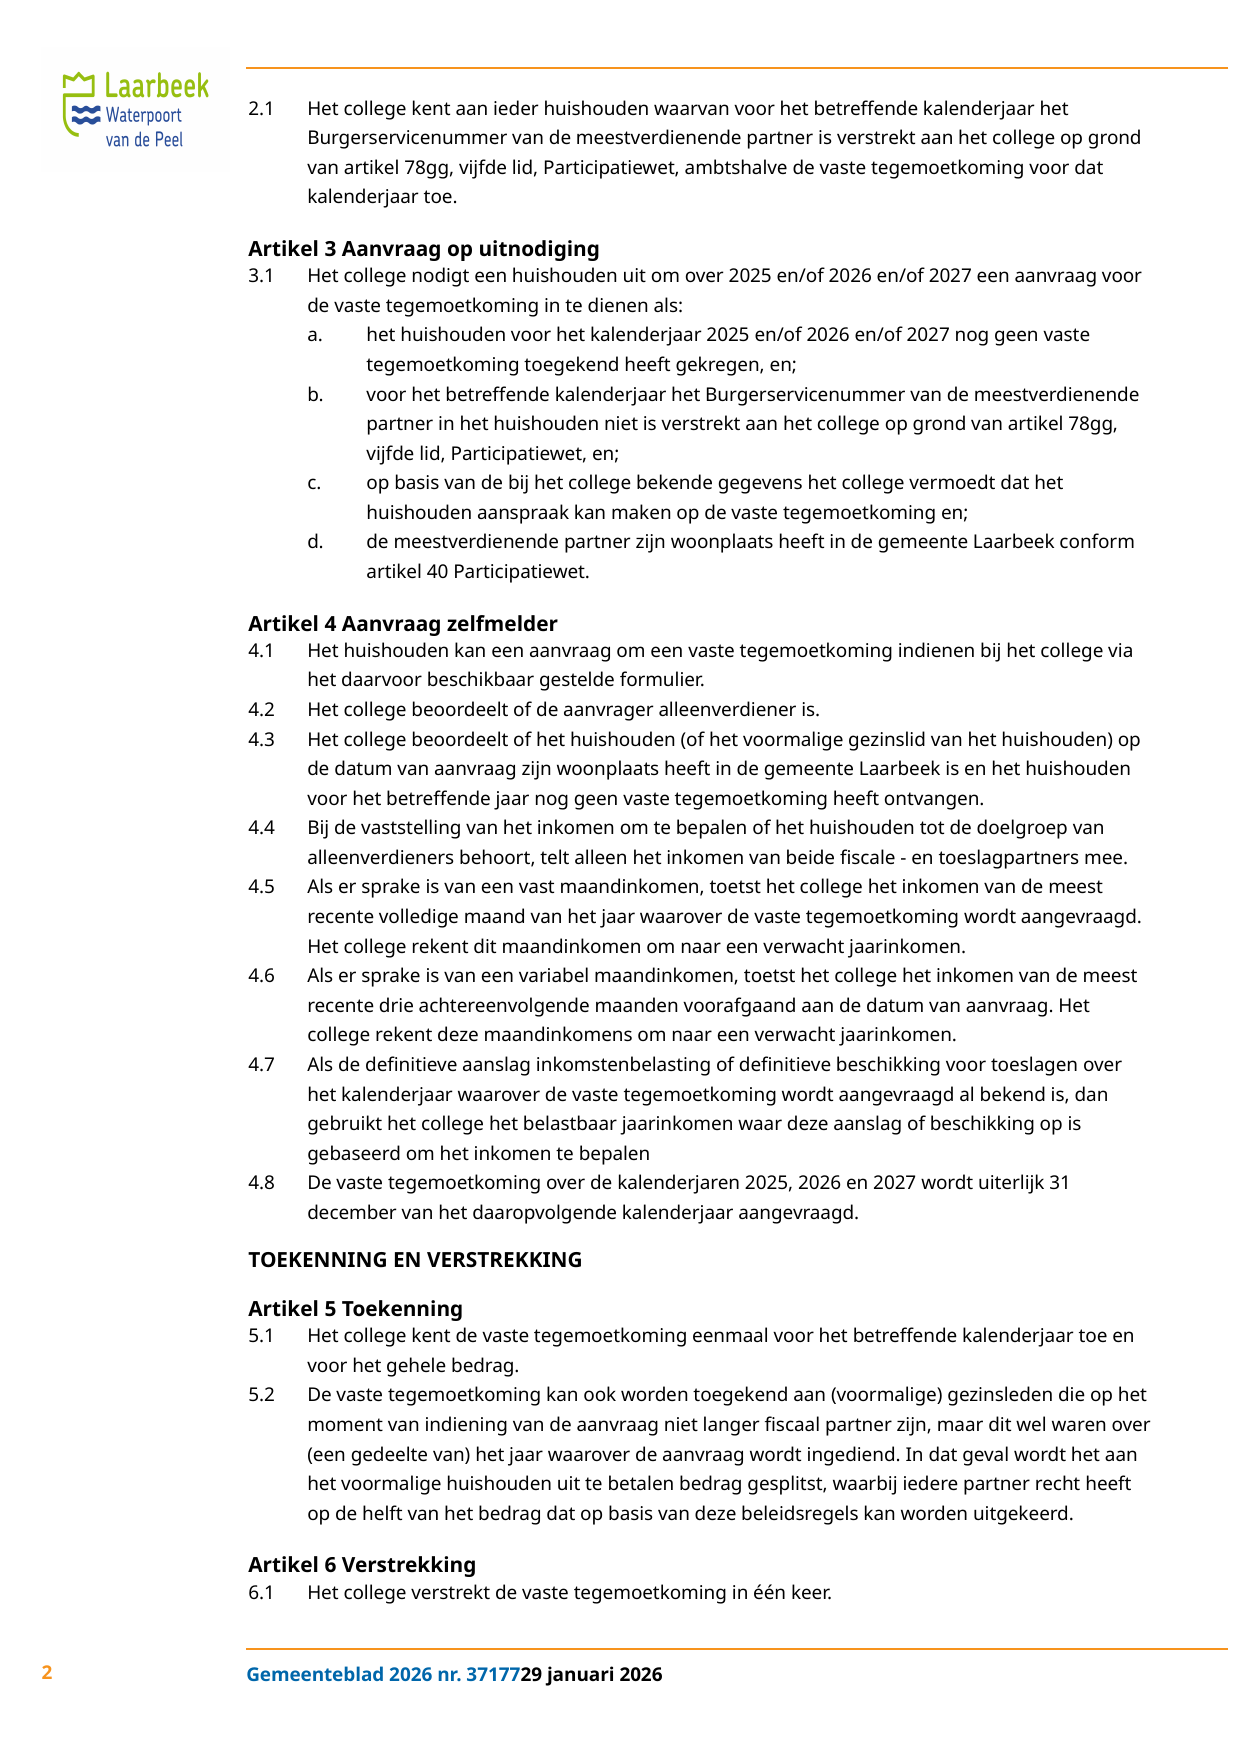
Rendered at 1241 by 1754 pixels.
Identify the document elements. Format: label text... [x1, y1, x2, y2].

list Het huishouden kan een aanvraag om een vaste tegemoetkoming indienen bij het college via het daarvoor beschikbaar gestelde formulier. [248, 637, 1152, 692]
text Artikel 5 Toekenning [248, 1294, 1152, 1322]
picture [41, 47, 231, 172]
list Het college beoordeelt of het huishouden (of het voormalige gezinslid van het huishouden) op de datum van aanvraag zijn woonplaats heeft in de gemeente Laarbeek is en het huishouden voor het betreffende jaar nog geen vaste tegemoetkoming heeft ontvangen. [248, 726, 1152, 811]
list Als de definitieve aanslag inkomstenbelasting of definitieve beschikking voor toeslagen over het kalenderjaar waarover de vaste tegemoetkoming wordt aangevraagd al bekend is, dan gebruikt het college het belastbaar jaarinkomen waar deze aanslag of beschikking op is gebaseerd om het inkomen te bepalen [248, 1051, 1152, 1166]
list de meestverdienende partner zijn woonplaats heeft in de gemeente Laarbeek conform artikel 40 Participatiewet. [307, 529, 1152, 584]
list De vaste tegemoetkoming over de kalenderjaren 2025, 2026 en 2027 wordt uiterlijk 31 december van het daaropvolgende kalenderjaar aangevraagd. [248, 1169, 1152, 1225]
list Het college kent aan ieder huishouden waarvan voor het betreffende kalenderjaar het Burgerservicenummer van de meestverdienende partner is verstrekt aan het college op grond van artikel 78gg, vijfde lid, Participatiewet, ambtshalve de vaste tegemoetkoming voor dat kalenderjaar toe. [248, 95, 1152, 209]
list Het college beoordeelt of de aanvrager alleenverdiener is. [248, 696, 1152, 722]
list op basis van de bij het college bekende gegevens het college vermoedt dat het huishouden aanspraak kan maken op de vaste tegemoetkoming en; [307, 469, 1152, 525]
text Artikel 3 Aanvraag op uitnodiging [248, 234, 1152, 262]
text Artikel 4 Aanvraag zelfmelder [248, 609, 1152, 637]
list Het college verstrekt de vaste tegemoetkoming in één keer. [248, 1579, 1152, 1604]
list Als er sprake is van een vast maandinkomen, toetst het college het inkomen van de meest recente volledige maand van het jaar waarover de vaste tegemoetkoming wordt aangevraagd. Het college rekent dit maandinkomen om naar een verwacht jaarinkomen. [248, 874, 1152, 959]
list Als er sprake is van een variabel maandinkomen, toetst het college het inkomen van de meest recente drie achtereenvolgende maanden voorafgaand aan de datum van aanvraag. Het college rekent deze maandinkomens om naar een verwacht jaarinkomen. [248, 962, 1152, 1047]
text TOEKENNING EN VERSTREKKING [248, 1245, 1152, 1273]
list Bij de vaststelling van het inkomen om te bepalen of het huishouden tot de doelgroep van alleenverdieners behoort, telt alleen het inkomen van beide fiscale - en toeslagpartners mee. [248, 814, 1152, 870]
list Het college kent de vaste tegemoetkoming eenmaal voor het betreffende kalenderjaar toe en voor het gehele bedrag. [248, 1322, 1152, 1378]
list Het college nodigt een huishouden uit om over 2025 en/of 2026 en/of 2027 een aanvraag voor de vaste tegemoetkoming in te dienen als: [248, 262, 1152, 318]
list voor het betreffende kalenderjaar het Burgerservicenummer van de meestverdienende partner in het huishouden niet is verstrekt aan het college op grond van artikel 78gg, vijfde lid, Participatiewet, en; [307, 381, 1152, 466]
list het huishouden voor het kalenderjaar 2025 en/of 2026 en/of 2027 nog geen vaste tegemoetkoming toegekend heeft gekregen, en; [307, 322, 1152, 377]
text Artikel 6 Verstrekking [248, 1550, 1152, 1579]
list De vaste tegemoetkoming kan ook worden toegekend aan (voormalige) gezinsleden die op het moment van indiening van de aanvraag niet langer fiscaal partner zijn, maar dit wel waren over (een gedeelte van) het jaar waarover de aanvraag wordt ingediend. In dat geval wordt het aan het voormalige huishouden uit te betalen bedrag gesplitst, waarbij iedere partner recht heeft op de helft van het bedrag dat op basis van deze beleidsregels kan worden uitgekeerd. [248, 1382, 1152, 1526]
